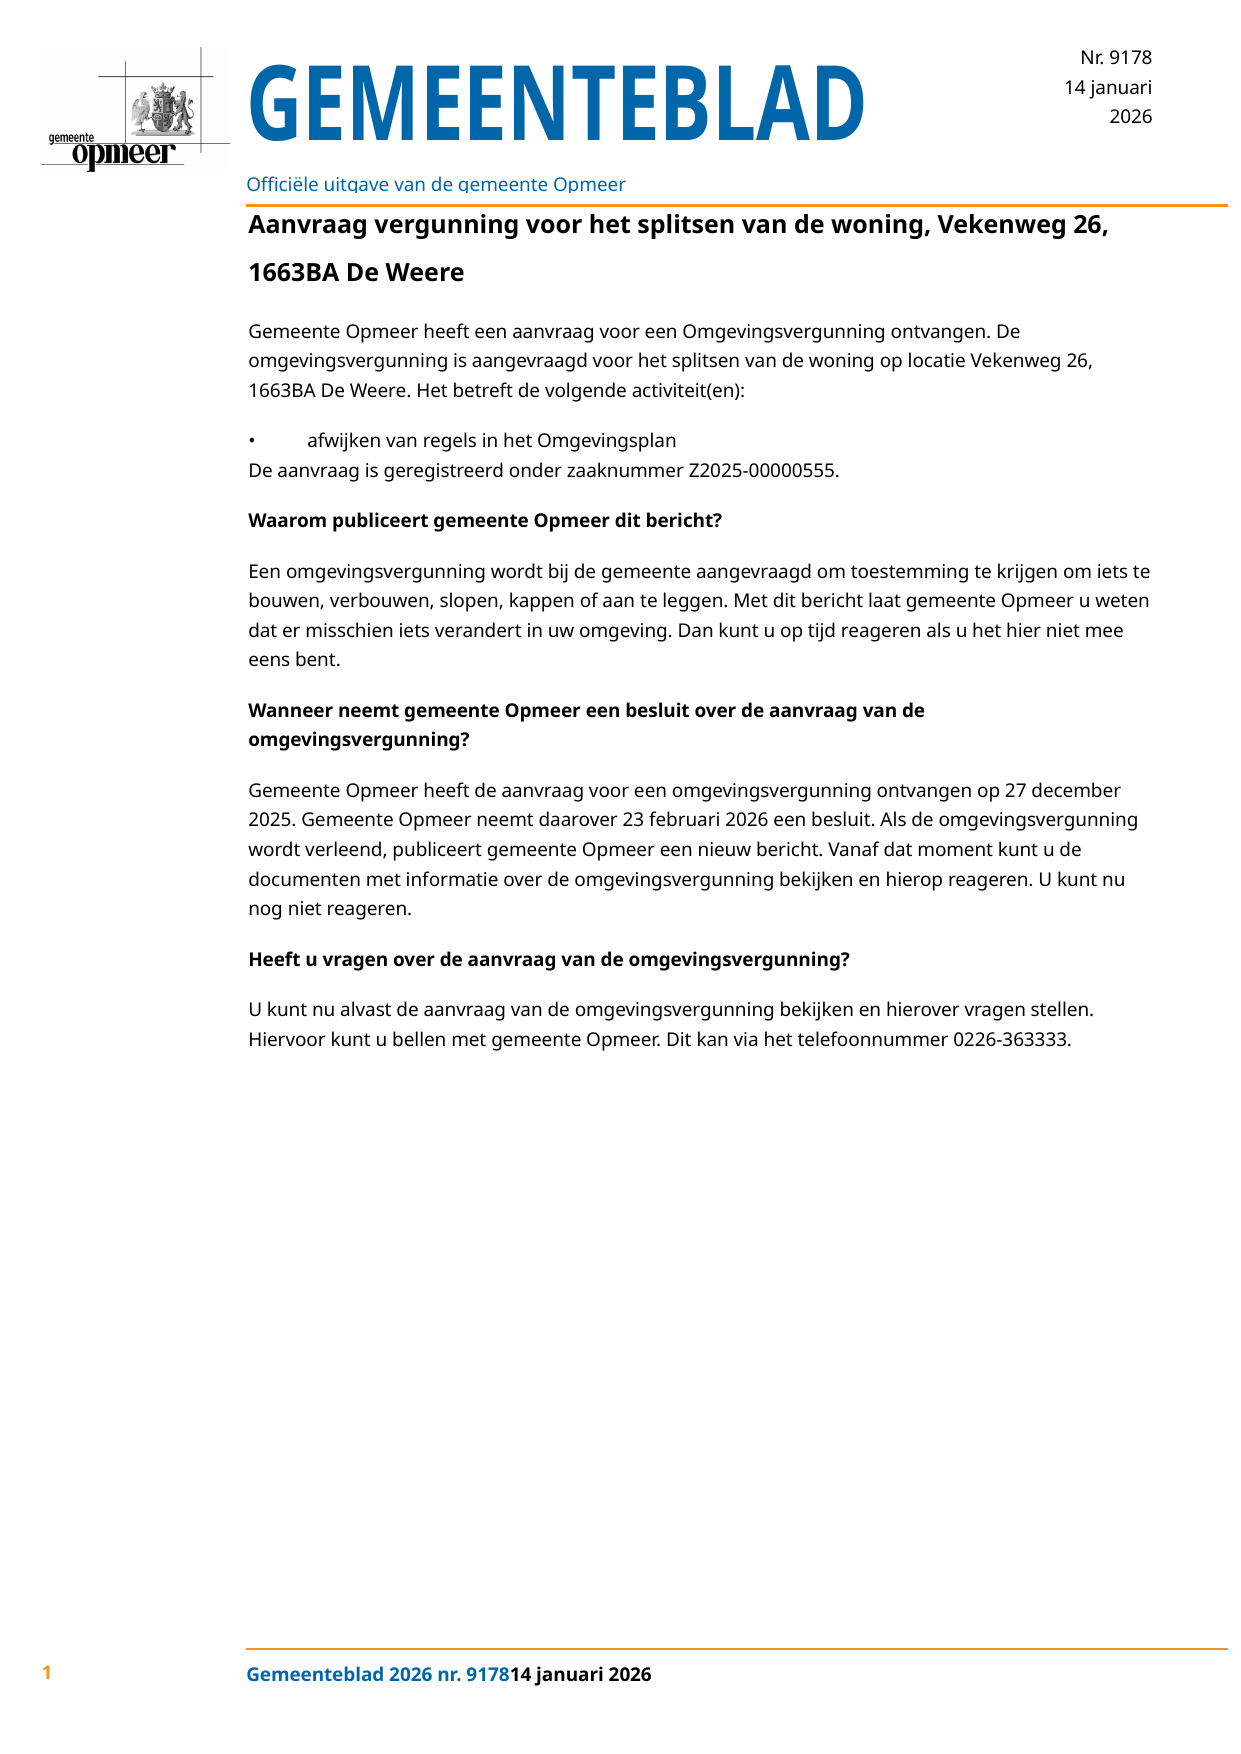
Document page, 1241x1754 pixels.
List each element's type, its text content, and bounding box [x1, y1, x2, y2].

list afwijken van regels in het Omgevingsplan [248, 427, 1152, 453]
text U kunt nu alvast de aanvraag van de omgevingsvergunning bekijken en hierover vragen stellen. Hiervoor kunt u bellen met gemeente Opmeer. Dit kan via het telefoonnummer 0226-363333. [248, 996, 1152, 1052]
picture [41, 47, 231, 172]
text Gemeente Opmeer heeft de aanvraag voor een omgevingsvergunning ontvangen op 27 december 2025. Gemeente Opmeer neemt daarover 23 februari 2026 een besluit. Als de omgevingsvergunning wordt verleend, publiceert gemeente Opmeer een nieuw bericht. Vanaf dat moment kunt u de documenten met informatie over de omgevingsvergunning bekijken en hierop reageren. U kunt nu nog niet reageren. [248, 777, 1152, 921]
text Gemeente Opmeer heeft een aanvraag voor een Omgevingsvergunning ontvangen. De omgevingsvergunning is aangevraagd voor het splitsen van de woning op locatie Vekenweg 26, 1663BA De Weere. Het betreft de volgende activiteit(en): [248, 318, 1152, 403]
text Wanneer neemt gemeente Opmeer een besluit over de aanvraag van de omgevingsvergunning? [248, 697, 1152, 752]
text De aanvraag is geregistreerd onder zaaknummer Z2025-00000555. [248, 457, 1152, 483]
text Een omgevingsvergunning wordt bij de gemeente aangevraagd om toestemming te krijgen om iets te bouwen, verbouwen, slopen, kappen of aan te leggen. Met dit bericht laat gemeente Opmeer u weten dat er misschien iets verandert in uw omgeving. Dan kunt u op tijd reageren als u het hier niet mee eens bent. [248, 558, 1152, 672]
text Aanvraag vergunning voor het splitsen van de woning, Vekenweg 26, 1663BA De Weere [248, 207, 1152, 288]
text Waarom publiceert gemeente Opmeer dit bericht? [248, 507, 1152, 533]
text Heeft u vragen over de aanvraag van de omgevingsvergunning? [248, 946, 1152, 972]
